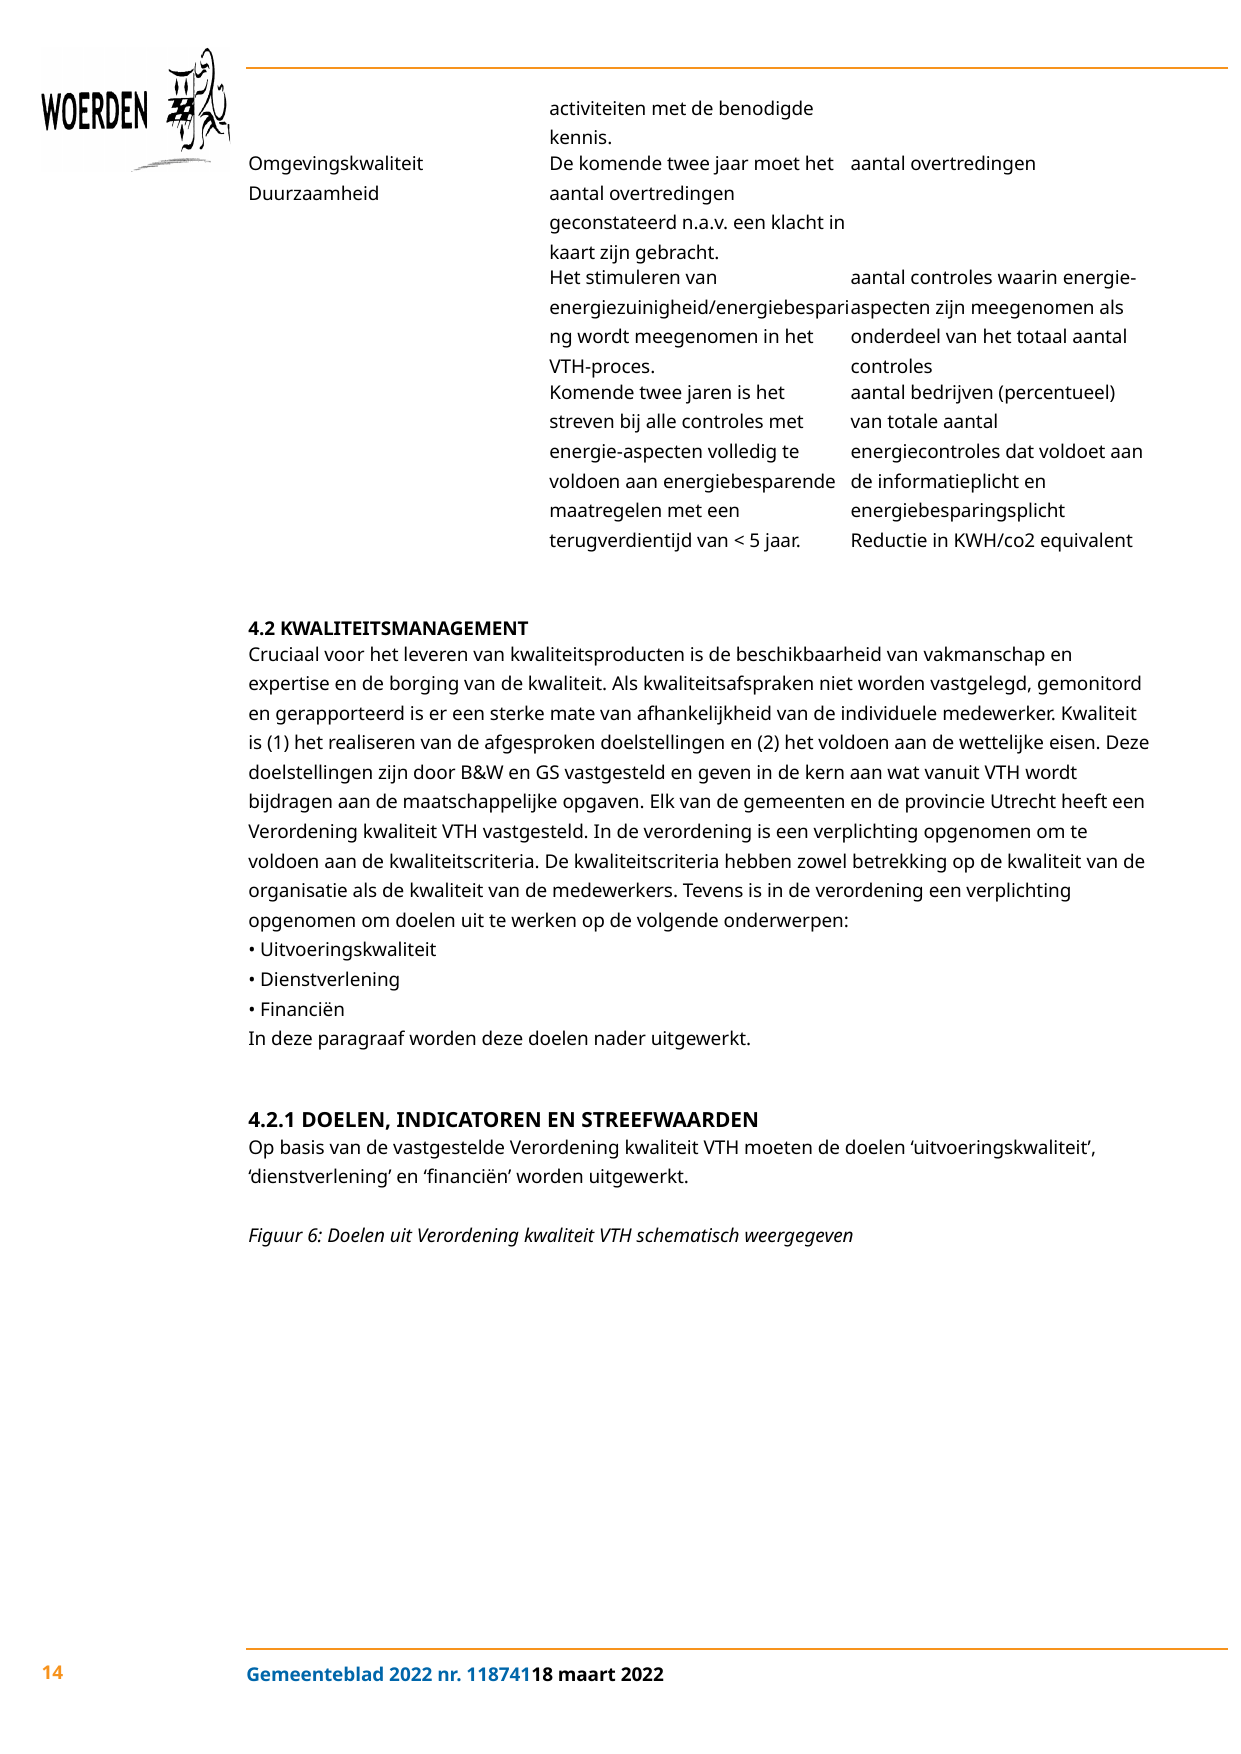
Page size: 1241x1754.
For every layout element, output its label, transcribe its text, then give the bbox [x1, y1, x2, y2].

table_cell Omgevingskwaliteit Duurzaamheid [248, 150, 549, 553]
table_cell [248, 95, 549, 150]
text In deze paragraaf worden deze doelen nader uitgewerkt. [248, 1025, 1152, 1051]
text Cruciaal voor het leveren van kwaliteitsproducten is de beschikbaarheid van vakmanschap en expertise en de borging van de kwaliteit. Als kwaliteitsafspraken niet worden vastgelegd, gemonitord en gerapporteerd is er een sterke mate van afhankelijkheid van de individuele medewerker. Kwaliteit is (1) het realiseren van de afgesproken doelstellingen en (2) het voldoen aan de wettelijke eisen. Deze doelstellingen zijn door B&W en GS vastgesteld en geven in de kern aan wat vanuit VTH wordt bijdragen aan de maatschappelijke opgaven. Elk van de gemeenten en de provincie Utrecht heeft een Verordening kwaliteit VTH vastgesteld. In de verordening is een verplichting opgenomen om te voldoen aan de kwaliteitscriteria. De kwaliteitscriteria hebben zowel betrekking op de kwaliteit van de organisatie als de kwaliteit van de medewerkers. Tevens is in de verordening een verplichting opgenomen om doelen uit te werken op de volgende onderwerpen: [248, 641, 1152, 933]
table_cell De komende twee jaar moet het aantal overtredingen geconstateerd n.a.v. een klacht in kaart zijn gebracht. [549, 150, 850, 264]
table_cell [850, 95, 1152, 150]
text • Financiën [248, 996, 1152, 1022]
table_cell aantal bedrijven (percentueel) van totale aantal energiecontroles dat voldoet aan de informatieplicht en energiebesparingsplicht Reductie in KWH/co2 equivalent [850, 379, 1152, 553]
table_cell Komende twee jaren is het streven bij alle controles met energie-aspecten volledig te voldoen aan energiebesparende maatregelen met een terugverdientijd van < 5 jaar. [549, 379, 850, 553]
table_cell aantal controles waarin energie-aspecten zijn meegenomen als onderdeel van het totaal aantal controles [850, 265, 1152, 379]
text • Uitvoeringskwaliteit [248, 937, 1152, 962]
table_cell activiteiten met de benodigde kennis. [549, 95, 850, 150]
text 4.2 KWALITEITSMANAGEMENT [248, 615, 1152, 641]
text Op basis van de vastgestelde Verordening kwaliteit VTH moeten de doelen ‘uitvoeringskwaliteit’, ‘dienstverlening’ en ‘financiën’ worden uitgewerkt. [248, 1134, 1152, 1189]
text Figuur 6: Doelen uit Verordening kwaliteit VTH schematisch weergegeven [248, 1223, 1152, 1248]
table_cell aantal overtredingen [850, 150, 1152, 264]
picture [41, 47, 231, 172]
text 4.2.1 DOELEN, INDICATOREN EN STREEFWAARDEN [248, 1105, 1152, 1134]
text • Dienstverlening [248, 966, 1152, 992]
table_cell Het stimuleren van energiezuinigheid/energiebesparing wordt meegenomen in het VTH-proces. [549, 265, 850, 379]
